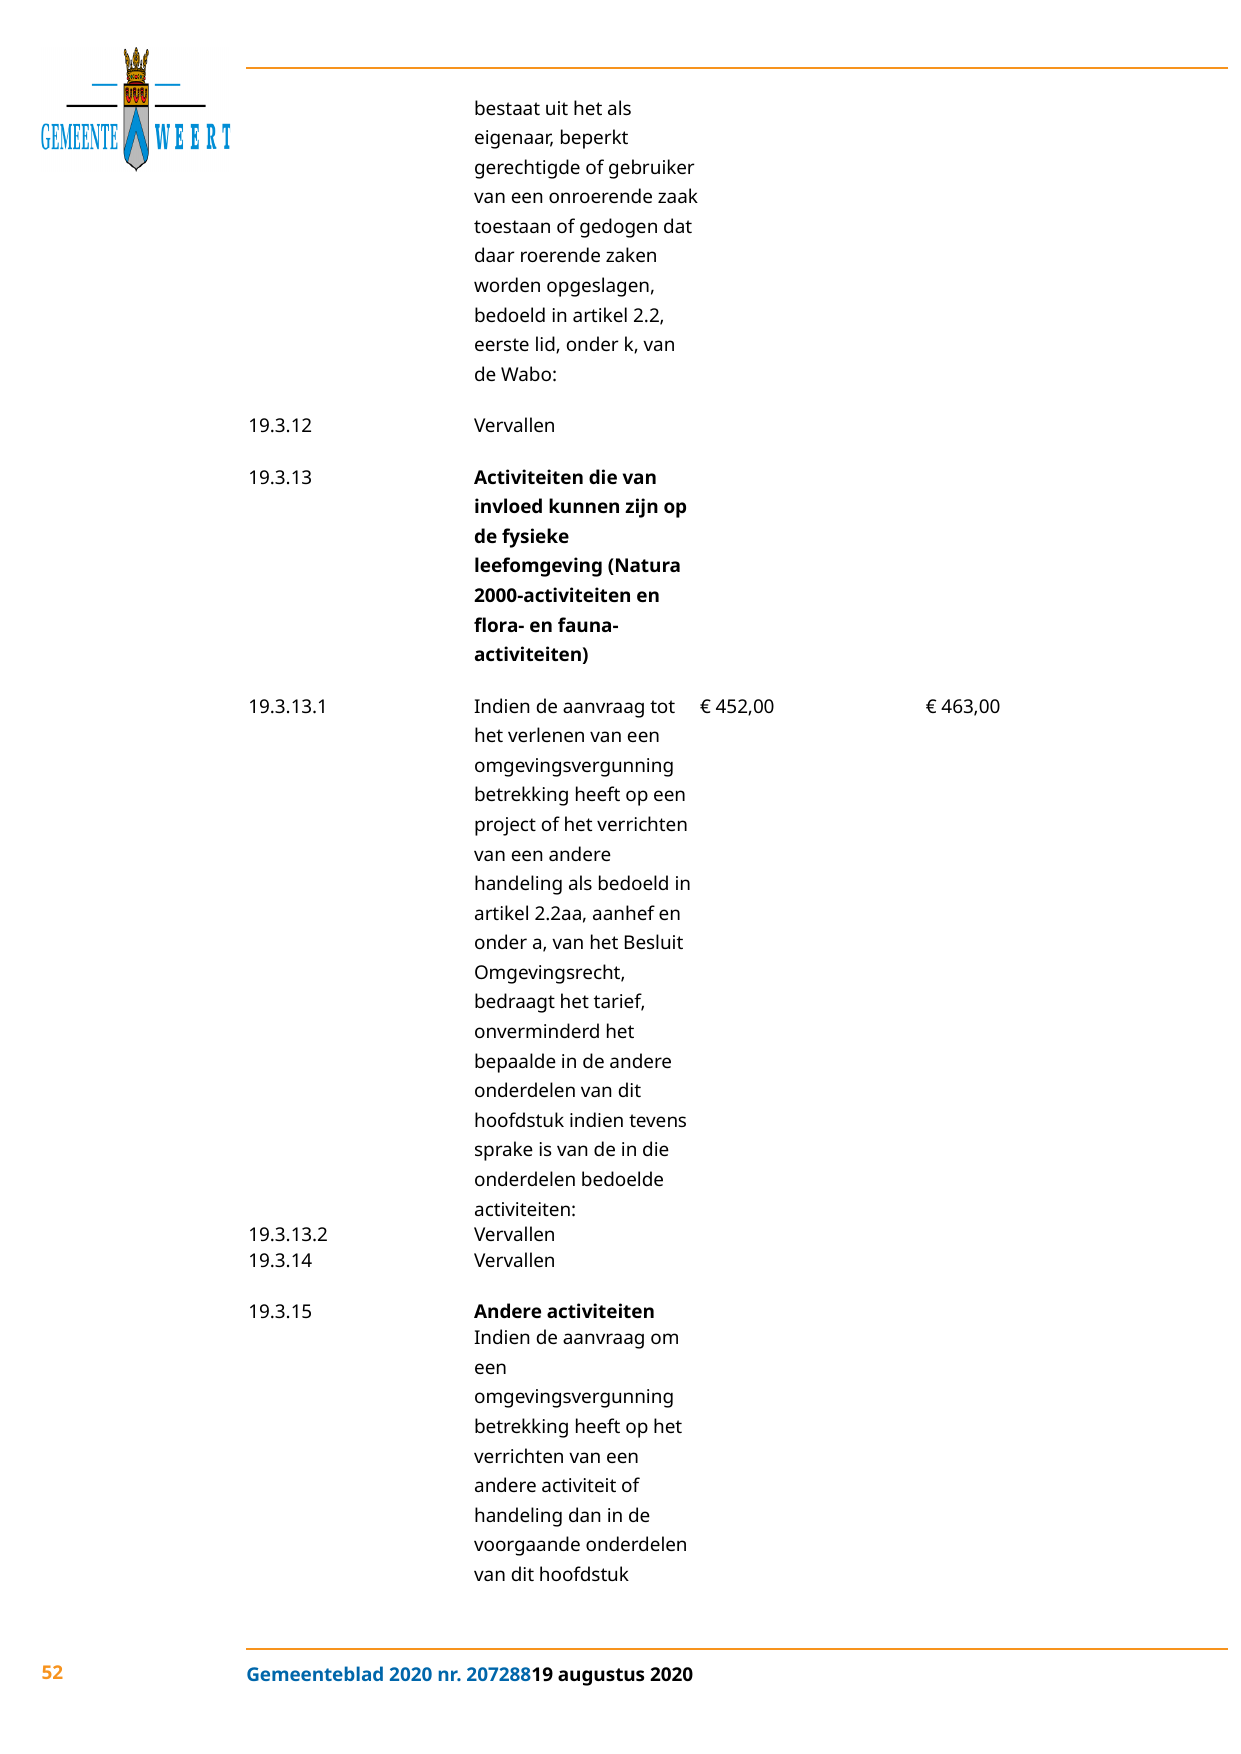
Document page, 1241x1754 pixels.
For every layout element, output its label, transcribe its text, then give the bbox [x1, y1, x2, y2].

table_cell 19.3.15 [248, 1299, 474, 1324]
table_cell [700, 387, 926, 412]
table_cell [926, 387, 1152, 412]
table_cell € 452,00 [700, 693, 926, 1222]
table_cell [700, 667, 926, 693]
table_cell [926, 1222, 1152, 1247]
table_cell [700, 95, 926, 387]
table_cell [926, 438, 1152, 464]
table_cell Andere activiteiten [474, 1299, 700, 1324]
table_cell [700, 1222, 926, 1247]
table_cell [700, 1247, 926, 1273]
table_cell [474, 387, 700, 412]
table_cell [926, 95, 1152, 387]
table_cell bestaat uit het als eigenaar, beperkt gerechtigde of gebruiker van een onroerende zaak toestaan of gedogen dat daar roerende zaken worden opgeslagen, bedoeld in artikel 2.2, eerste lid, onder k, van de Wabo: [474, 95, 700, 387]
table_cell Indien de aanvraag om een omgevingsvergunning betrekking heeft op het verrichten van een andere activiteit of handeling dan in de voorgaande onderdelen van dit hoofdstuk [474, 1325, 700, 1587]
table_cell [700, 413, 926, 438]
table_cell [248, 95, 474, 387]
table_cell Vervallen [474, 1247, 700, 1273]
table_cell 19.3.12 [248, 413, 474, 438]
table_cell [248, 667, 474, 693]
table_cell [926, 1247, 1152, 1273]
table_cell Indien de aanvraag tot het verlenen van een omgevingsvergunning betrekking heeft op een project of het verrichten van een andere handeling als bedoeld in artikel 2.2aa, aanhef en onder a, van het Besluit Omgevingsrecht, bedraagt het tarief, onverminderd het bepaalde in de andere onderdelen van dit hoofdstuk indien tevens sprake is van de in die onderdelen bedoelde activiteiten: [474, 693, 700, 1222]
table_cell [700, 1299, 926, 1324]
table_cell Activiteiten die van invloed kunnen zijn op de fysieke leefomgeving (Natura 2000-activiteiten en flora- en fauna-activiteiten) [474, 464, 700, 667]
table_cell € 463,00 [926, 693, 1152, 1222]
table_cell [474, 438, 700, 464]
table_cell [926, 1299, 1152, 1324]
table_cell [926, 464, 1152, 667]
table_cell [248, 387, 474, 412]
table_cell 19.3.14 [248, 1247, 474, 1273]
table_cell Vervallen [474, 413, 700, 438]
table_cell [926, 1273, 1152, 1299]
table_cell [926, 1325, 1152, 1587]
table_cell [700, 1325, 926, 1587]
table_cell [248, 1325, 474, 1587]
table_cell [926, 667, 1152, 693]
picture [41, 47, 231, 172]
table_cell 19.3.13.2 [248, 1222, 474, 1247]
table_cell Vervallen [474, 1222, 700, 1247]
table_cell [474, 1273, 700, 1299]
table_cell 19.3.13 [248, 464, 474, 667]
table_cell [700, 464, 926, 667]
table_cell 19.3.13.1 [248, 693, 474, 1222]
table_cell [248, 438, 474, 464]
table_cell [926, 413, 1152, 438]
table_cell [700, 438, 926, 464]
table_cell [474, 667, 700, 693]
table_cell [700, 1273, 926, 1299]
table_cell [248, 1273, 474, 1299]
